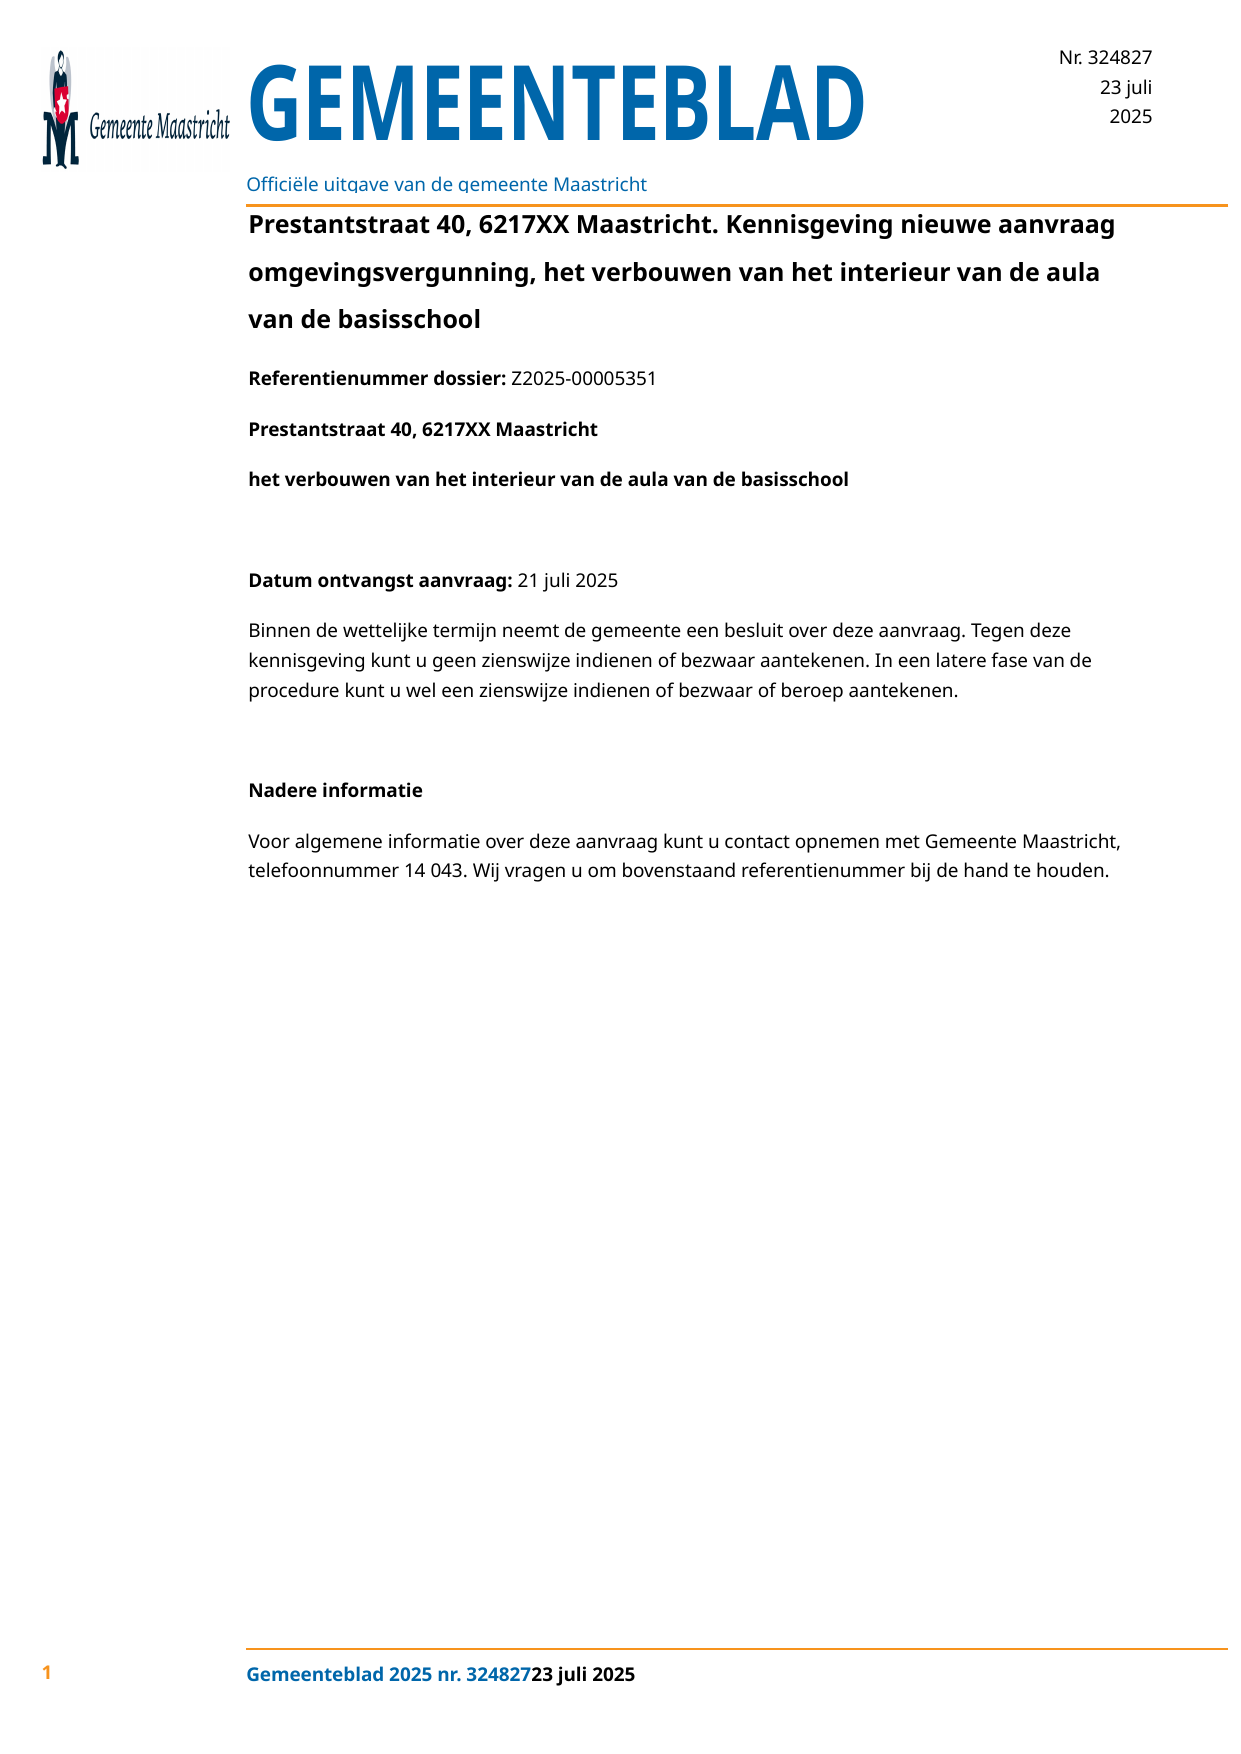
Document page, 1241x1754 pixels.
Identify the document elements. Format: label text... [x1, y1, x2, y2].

text Voor algemene informatie over deze aanvraag kunt u contact opnemen met Gemeente Maastricht, telefoonnummer 14 043. Wij vragen u om bovenstaand referentienummer bij de hand te houden. [248, 828, 1152, 883]
text Prestantstraat 40, 6217XX Maastricht [248, 416, 1152, 442]
text Binnen de wettelijke termijn neemt de gemeente een besluit over deze aanvraag. Tegen deze kennisgeving kunt u geen zienswijze indienen of bezwaar aantekenen. In een latere fase van de procedure kunt u wel een zienswijze indienen of bezwaar of beroep aantekenen. [248, 618, 1152, 702]
text Prestantstraat 40, 6217XX Maastricht. Kennisgeving nieuwe aanvraag omgevingsvergunning, het verbouwen van het interieur van de aula van de basisschool [248, 207, 1152, 336]
text Referentienummer dossier: Z2025-00005351 [248, 366, 1152, 391]
text Nadere informatie [248, 778, 1152, 803]
text het verbouwen van het interieur van de aula van de basisschool [248, 466, 1152, 492]
picture [41, 47, 231, 172]
text Datum ontvangst aanvraag: 21 juli 2025 [248, 567, 1152, 593]
